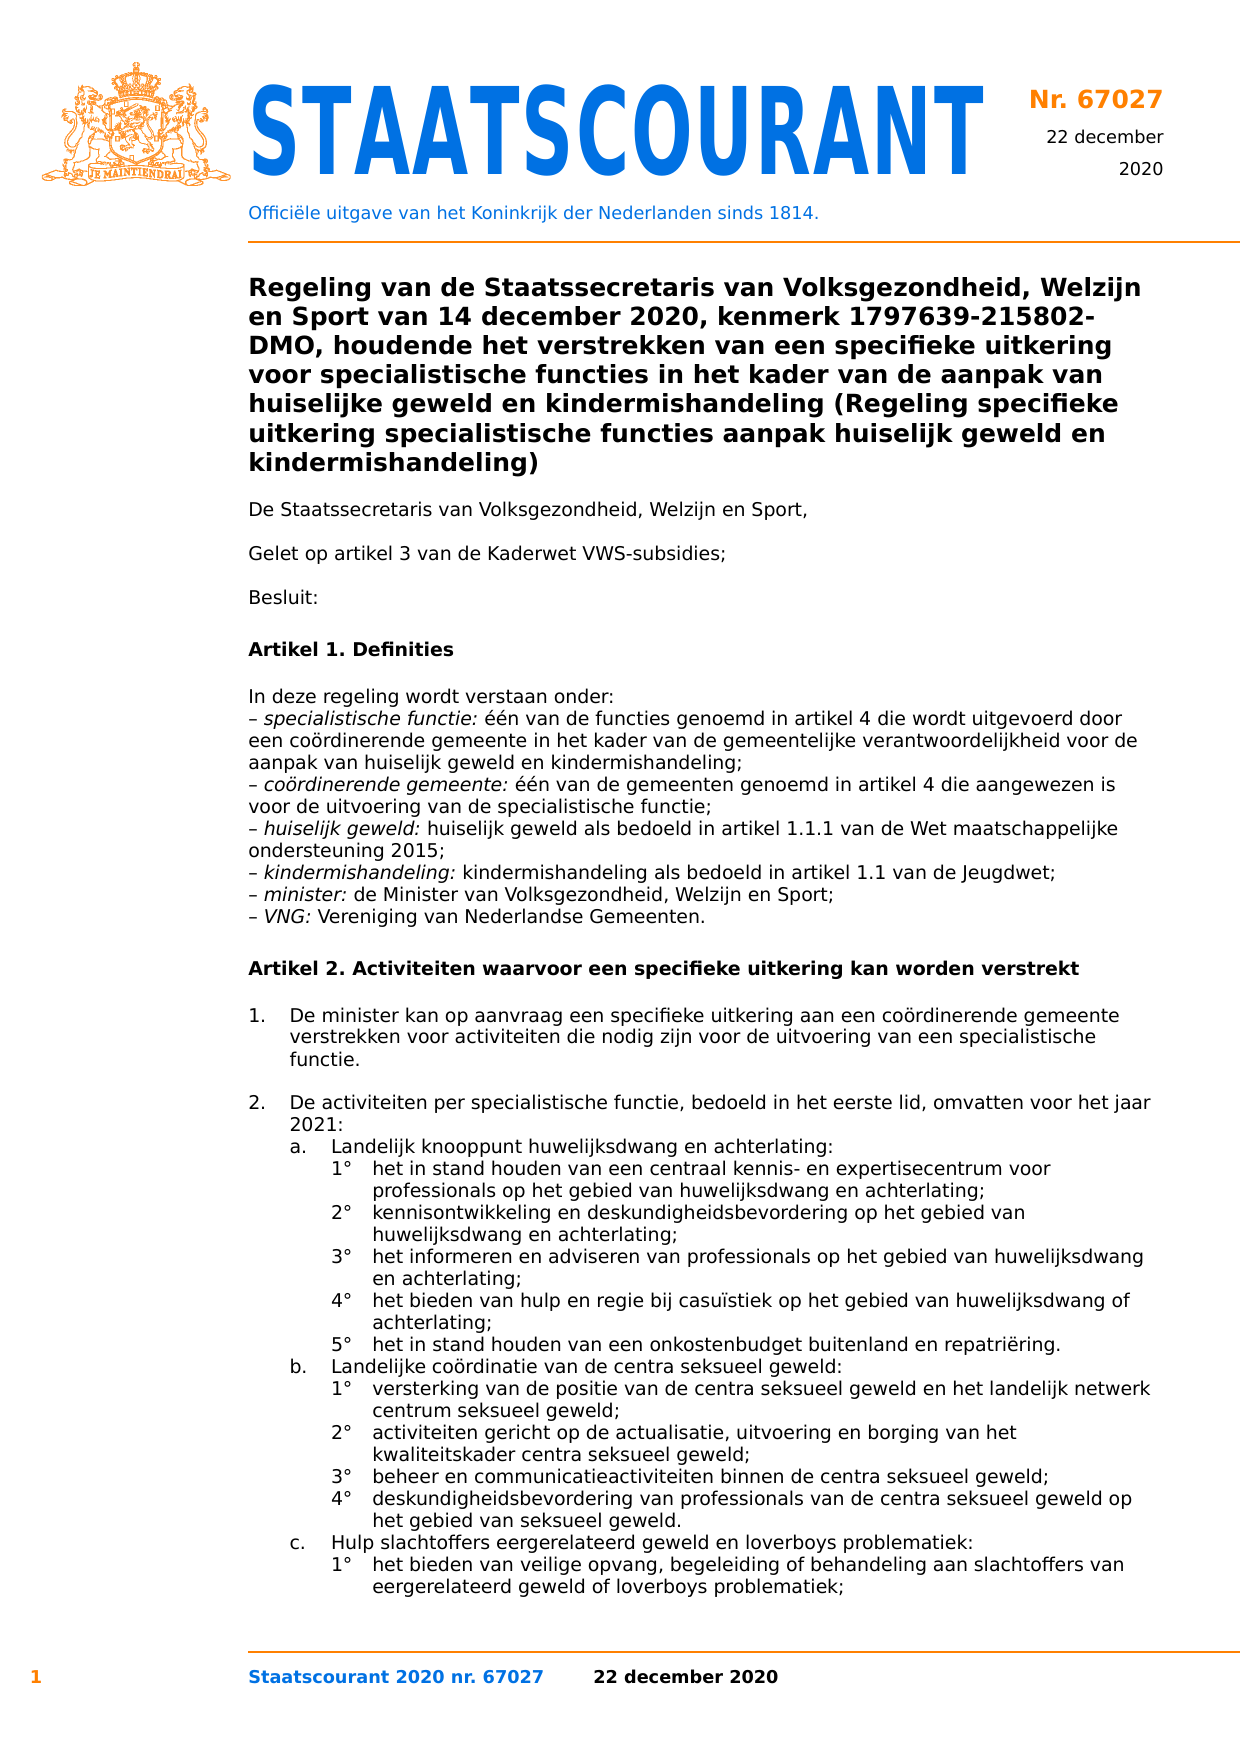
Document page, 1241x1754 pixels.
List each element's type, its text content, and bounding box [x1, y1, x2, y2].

text 2° kennisontwikkeling en deskundigheidsbevordering op het gebied van huwelijksdwang en achterlating; [331, 1202, 1163, 1246]
text – VNG: Vereniging van Nederlandse Gemeenten. [248, 906, 1163, 927]
text – minister: de Minister van Volksgezondheid, Welzijn en Sport; [248, 883, 1163, 906]
table_cell Officiële uitgave van het Koninkrijk der Nederlanden sinds 1814. [248, 203, 1240, 241]
text 4° deskundigheidsbevordering van professionals van de centra seksueel geweld op het gebied van seksueel geweld. [331, 1488, 1163, 1532]
text Besluit: [248, 587, 1163, 609]
text 1° versterking van de positie van de centra seksueel geweld en het landelijk netwerk centrum seksueel geweld; [331, 1378, 1163, 1422]
text 3° het informeren en adviseren van professionals op het gebied van huwelijksdwang en achterlating; [331, 1246, 1163, 1290]
text 2° activiteiten gericht op de actualisatie, uitvoering en borging van het kwaliteitskader centra seksueel geweld; [331, 1422, 1163, 1466]
text 3° beheer en communicatieactiviteiten binnen de centra seksueel geweld; [331, 1466, 1163, 1488]
table_cell 2020 [998, 153, 1240, 203]
text 1° het in stand houden van een centraal kennis- en expertisecentrum voor professionals op het gebied van huwelijksdwang en achterlating; [331, 1158, 1163, 1202]
text – huiselijk geweld: huiselijk geweld als bedoeld in artikel 1.1.1 van de Wet maatschappelijke ondersteuning 2015; [248, 818, 1163, 862]
picture [41, 62, 231, 186]
text In deze regeling wordt verstaan onder: [248, 686, 1163, 708]
text 1. De minister kan op aanvraag een specifieke uitkering aan een coördinerende gemeente verstrekken voor activiteiten die nodig zijn voor de uitvoering van een specialistische functie. [248, 1004, 1163, 1070]
text 1° het bieden van veilige opvang, begeleiding of behandeling aan slachtoffers van eergerelateerd geweld of loverboys problematiek; [331, 1554, 1163, 1598]
subtitle Artikel 2. Activiteiten waarvoor een specifieke uitkering kan worden verstrekt [248, 957, 1163, 979]
text a. Landelijk knooppunt huwelijksdwang en achterlating: [289, 1136, 1163, 1158]
text Gelet op artikel 3 van de Kaderwet VWS-subsidies; [248, 543, 1163, 565]
text b. Landelijke coördinatie van de centra seksueel geweld: [289, 1356, 1163, 1378]
text – coördinerende gemeente: één van de gemeenten genoemd in artikel 4 die aangewezen is voor de uitvoering van de specialistische functie; [248, 774, 1163, 818]
text 2. De activiteiten per specialistische functie, bedoeld in het eerste lid, omvatten voor het jaar 2021: [248, 1092, 1163, 1136]
table_header [25, 62, 248, 241]
subtitle Artikel 1. Definities [248, 639, 1163, 661]
text c. Hulp slachtoffers eergerelateerd geweld en loverboys problematiek: [289, 1532, 1163, 1554]
table_header STAATSCOURANT [248, 62, 998, 203]
text 4° het bieden van hulp en regie bij casuïstiek op het gebied van huwelijksdwang of achterlating; [331, 1290, 1163, 1334]
text De Staatssecretaris van Volksgezondheid, Welzijn en Sport, [248, 499, 1163, 521]
table_header Nr. 67027 [998, 62, 1240, 121]
text 5° het in stand houden van een onkostenbudget buitenland en repatriëring. [331, 1334, 1163, 1356]
text – specialistische functie: één van de functies genoemd in artikel 4 die wordt uitgevoerd door een coördinerende gemeente in het kader van de gemeentelijke verantwoordelijkheid voor de aanpak van huiselijk geweld en kindermishandeling; [248, 708, 1163, 774]
text – kindermishandeling: kindermishandeling als bedoeld in artikel 1.1 van de Jeugdwet; [248, 862, 1163, 883]
table_cell 22 december [998, 121, 1240, 153]
subtitle Regeling van de Staatssecretaris van Volksgezondheid, Welzijn en Sport van 14 december 2020, kenmerk 1797639-215802-DMO, houdende het verstrekken van een specifieke uitkering voor specialistische functies in het kader van de aanpak van huiselijke geweld en kindermishandeling (Regeling specifieke uitkering specialistische functies aanpak huiselijk geweld en kindermishandeling) [248, 273, 1163, 477]
